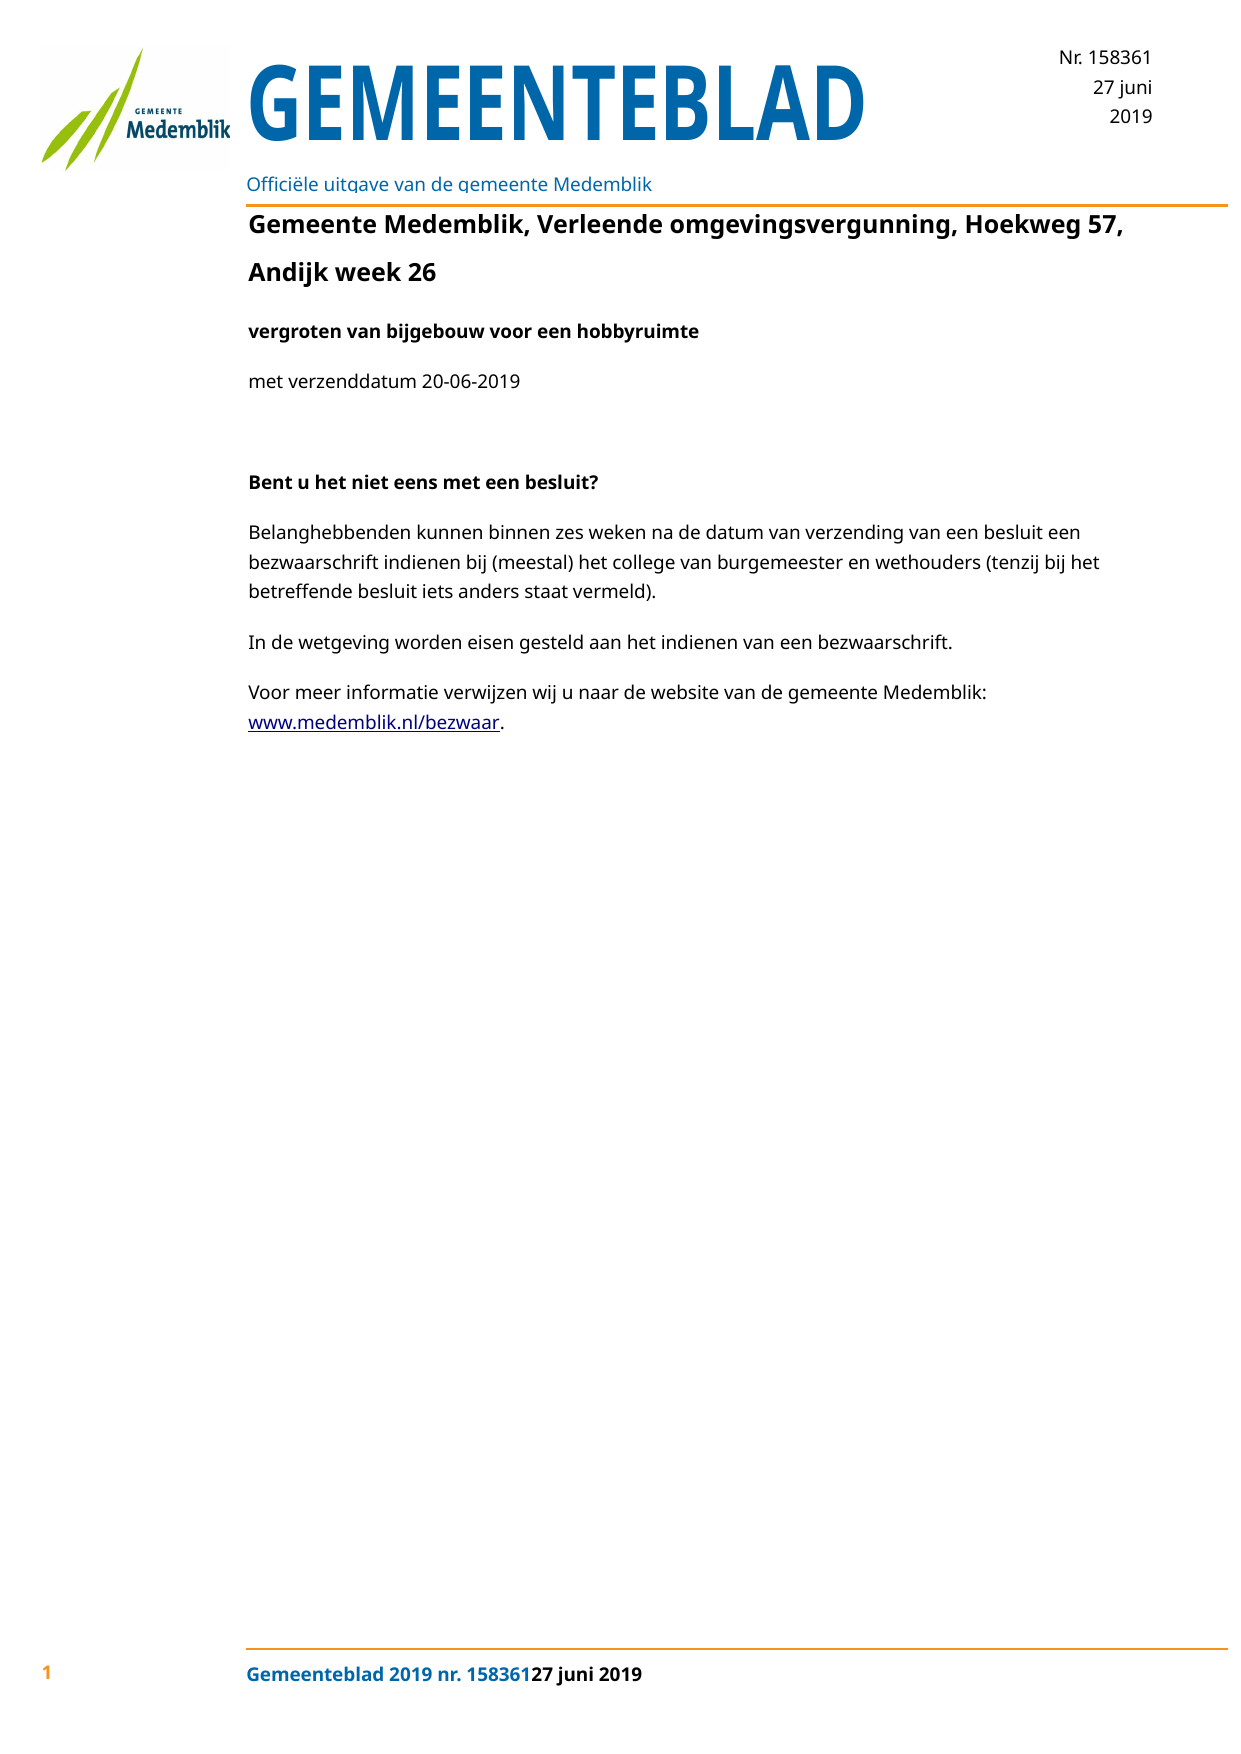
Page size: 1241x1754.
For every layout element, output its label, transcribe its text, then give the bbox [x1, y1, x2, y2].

text Voor meer informatie verwijzen wij u naar de website van de gemeente Medemblik: www.medemblik.nl/bezwaar. [248, 679, 1152, 735]
text In de wetgeving worden eisen gesteld aan het indienen van een bezwaarschrift. [248, 629, 1152, 655]
text Belanghebbenden kunnen binnen zes weken na de datum van verzending van een besluit een bezwaarschrift indienen bij (meestal) het college van burgemeester en wethouders (tenzij bij het betreffende besluit iets anders staat vermeld). [248, 519, 1152, 604]
text Gemeente Medemblik, Verleende omgevingsvergunning, Hoekweg 57, Andijk week 26 [248, 207, 1152, 288]
text vergroten van bijgebouw voor een hobbyruimte [248, 318, 1152, 344]
text Bent u het niet eens met een besluit? [248, 469, 1152, 495]
picture [41, 47, 231, 172]
text met verzenddatum 20-06-2019 [248, 368, 1152, 394]
